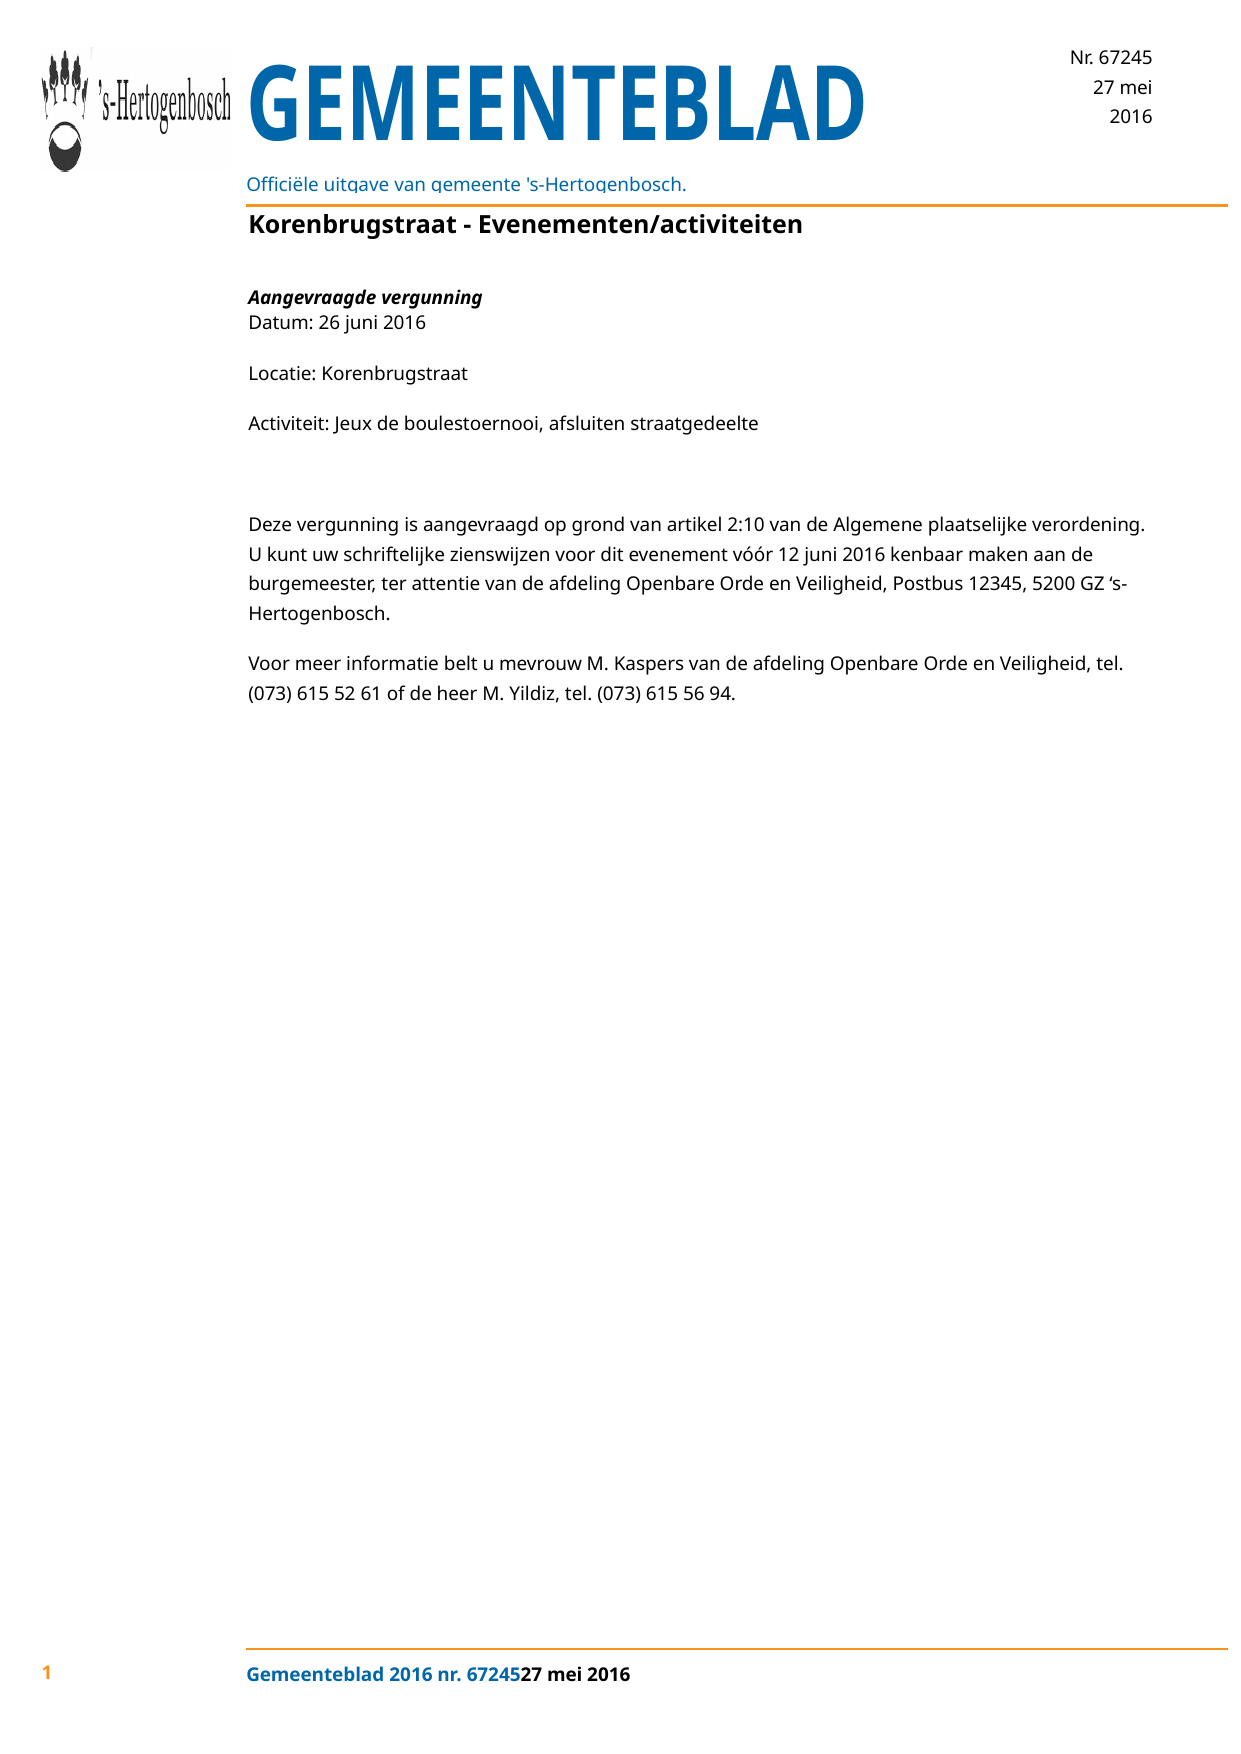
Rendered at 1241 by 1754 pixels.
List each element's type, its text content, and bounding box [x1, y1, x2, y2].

text Voor meer informatie belt u mevrouw M. Kaspers van de afdeling Openbare Orde en Veiligheid, tel. (073) 615 52 61 of de heer M. Yildiz, tel. (073) 615 56 94. [248, 650, 1152, 706]
text Korenbrugstraat - Evenementen/activiteiten [248, 207, 1152, 241]
text Activiteit: Jeux de boulestoernooi, afsluiten straatgedeelte [248, 410, 1152, 436]
text Aangevraagde vergunning [248, 284, 1152, 309]
text Datum: 26 juni 2016 [248, 309, 1152, 335]
text Deze vergunning is aangevraagd op grond van artikel 2:10 van de Algemene plaatselijke verordening. U kunt uw schriftelijke zienswijzen voor dit evenement vóór 12 juni 2016 kenbaar maken aan de burgemeester, ter attentie van de afdeling Openbare Orde en Veiligheid, Postbus 12345, 5200 GZ ‘s-Hertogenbosch. [248, 511, 1152, 626]
picture [41, 47, 231, 172]
text Locatie: Korenbrugstraat [248, 360, 1152, 386]
